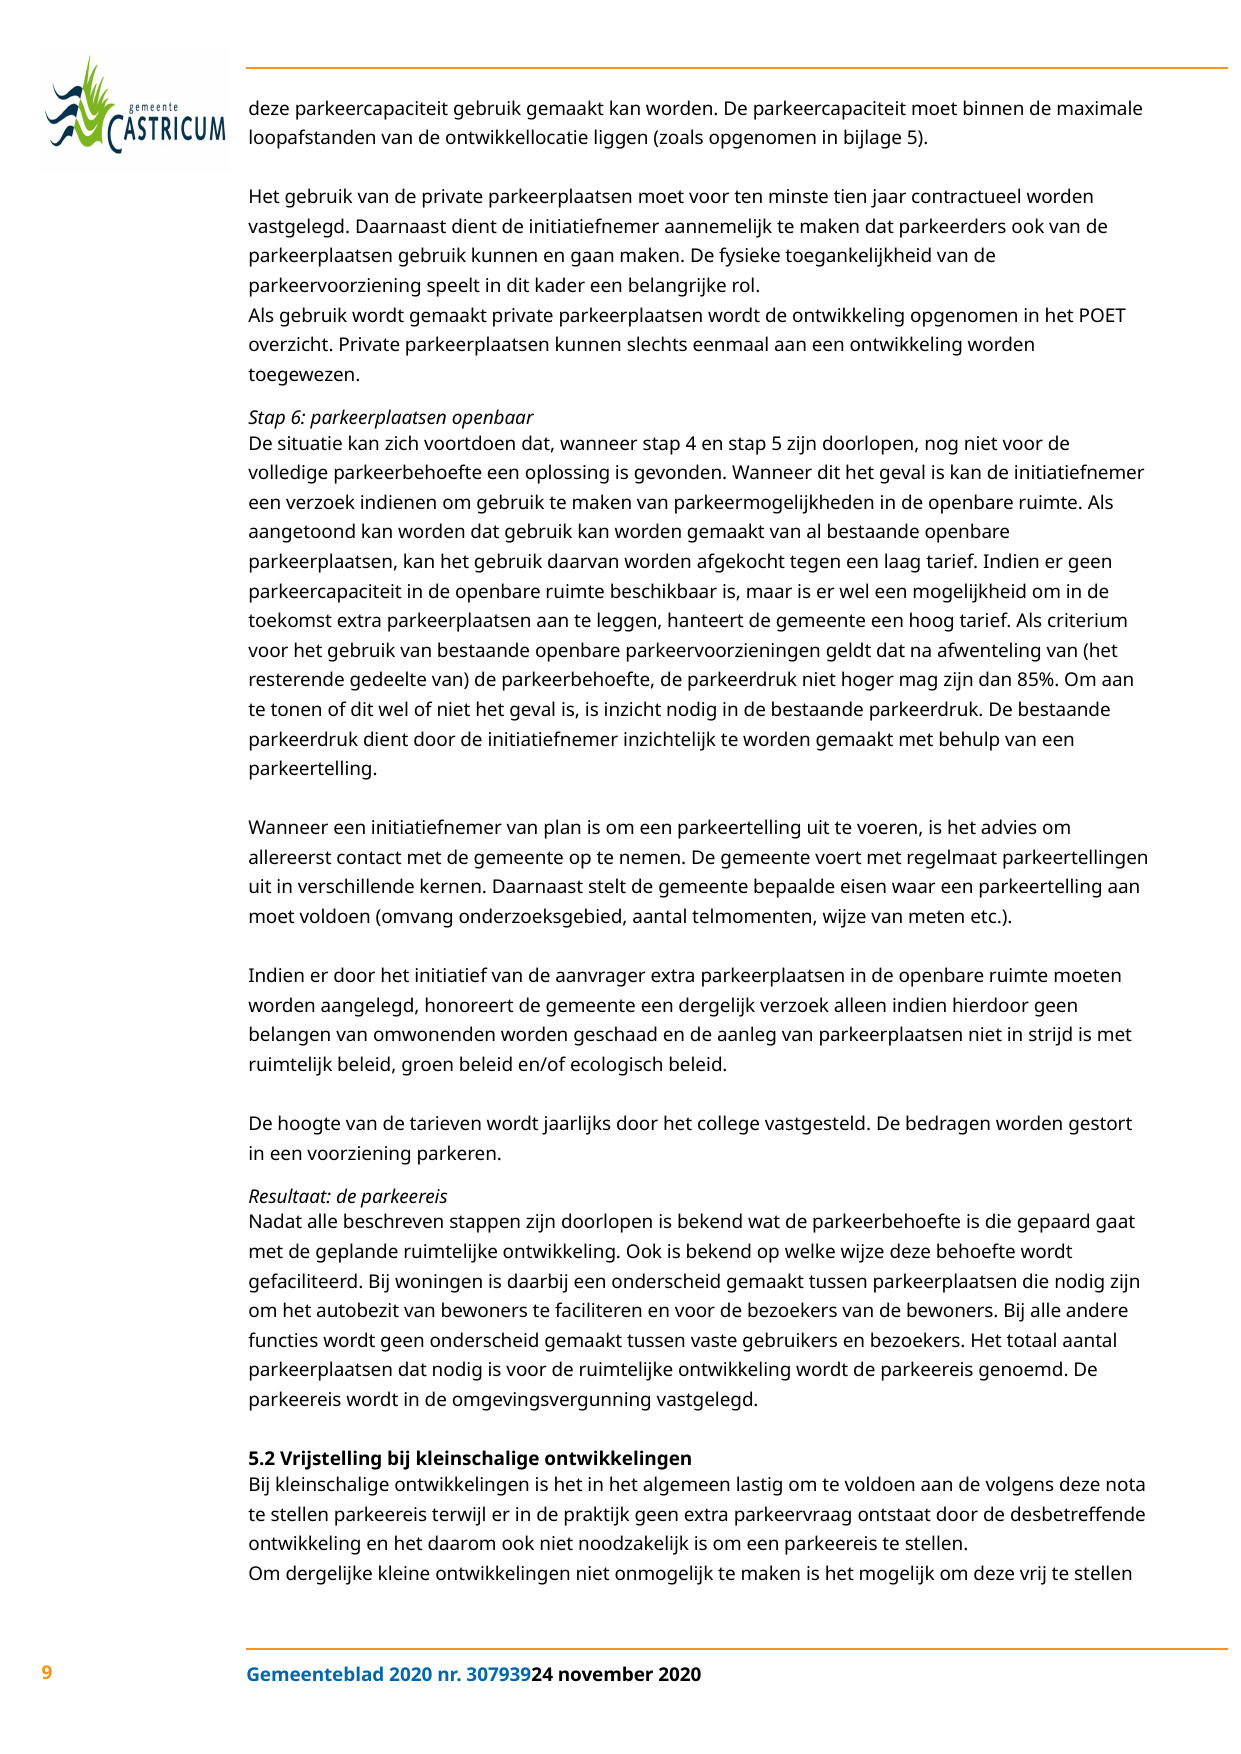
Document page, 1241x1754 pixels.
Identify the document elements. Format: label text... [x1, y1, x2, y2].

text Wanneer een initiatiefnemer van plan is om een parkeertelling uit te voeren, is het advies om allereerst contact met de gemeente op te nemen. De gemeente voert met regelmaat parkeertellingen uit in verschillende kernen. Daarnaast stelt de gemeente bepaalde eisen waar een parkeertelling aan moet voldoen (omvang onderzoeksgebied, aantal telmomenten, wijze van meten etc.). [248, 814, 1152, 929]
text Het gebruik van de private parkeerplaatsen moet voor ten minste tien jaar contractueel worden vastgelegd. Daarnaast dient de initiatiefnemer aannemelijk te maken dat parkeerders ook van de parkeerplaatsen gebruik kunnen en gaan maken. De fysieke toegankelijkheid van de parkeervoorziening speelt in dit kader een belangrijke rol. [248, 183, 1152, 298]
text Bij kleinschalige ontwikkelingen is het in het algemeen lastig om te voldoen aan de volgens deze nota te stellen parkeereis terwijl er in de praktijk geen extra parkeervraag ontstaat door de desbetreffende ontwikkeling en het daarom ook niet noodzakelijk is om een parkeereis te stellen. [248, 1471, 1152, 1556]
text 5.2 Vrijstelling bij kleinschalige ontwikkelingen [248, 1445, 1152, 1471]
text Nadat alle beschreven stappen zijn doorlopen is bekend wat de parkeerbehoefte is die gepaard gaat met de geplande ruimtelijke ontwikkeling. Ook is bekend op welke wijze deze behoefte wordt gefaciliteerd. Bij woningen is daarbij een onderscheid gemaakt tussen parkeerplaatsen die nodig zijn om het autobezit van bewoners te faciliteren en voor de bezoekers van de bewoners. Bij alle andere functies wordt geen onderscheid gemaakt tussen vaste gebruikers en bezoekers. Het totaal aantal parkeerplaatsen dat nodig is voor de ruimtelijke ontwikkeling wordt de parkeereis genoemd. De parkeereis wordt in de omgevingsvergunning vastgelegd. [248, 1209, 1152, 1412]
text De situatie kan zich voortdoen dat, wanneer stap 4 en stap 5 zijn doorlopen, nog niet voor de volledige parkeerbehoefte een oplossing is gevonden. Wanneer dit het geval is kan de initiatiefnemer een verzoek indienen om gebruik te maken van parkeermogelijkheden in de openbare ruimte. Als aangetoond kan worden dat gebruik kan worden gemaakt van al bestaande openbare parkeerplaatsen, kan het gebruik daarvan worden afgekocht tegen een laag tarief. Indien er geen parkeercapaciteit in de openbare ruimte beschikbaar is, maar is er wel een mogelijkheid om in de toekomst extra parkeerplaatsen aan te leggen, hanteert de gemeente een hoog tarief. Als criterium voor het gebruik van bestaande openbare parkeervoorzieningen geldt dat na afwenteling van (het resterende gedeelte van) de parkeerbehoefte, de parkeerdruk niet hoger mag zijn dan 85%. Om aan te tonen of dit wel of niet het geval is, is inzicht nodig in de bestaande parkeerdruk. De bestaande parkeerdruk dient door de initiatiefnemer inzichtelijk te worden gemaakt met behulp van een parkeertelling. [248, 430, 1152, 781]
text Indien er door het initiatief van de aanvrager extra parkeerplaatsen in de openbare ruimte moeten worden aangelegd, honoreert de gemeente een dergelijk verzoek alleen indien hierdoor geen belangen van omwonenden worden geschaad en de aanleg van parkeerplaatsen niet in strijd is met ruimtelijk beleid, groen beleid en/of ecologisch beleid. [248, 962, 1152, 1077]
text deze parkeercapaciteit gebruik gemaakt kan worden. De parkeercapaciteit moet binnen de maximale loopafstanden van de ontwikkellocatie liggen (zoals opgenomen in bijlage 5). [248, 95, 1152, 150]
text Resultaat: de parkeereis [248, 1183, 1152, 1209]
text Als gebruik wordt gemaakt private parkeerplaatsen wordt de ontwikkeling opgenomen in het POET overzicht. Private parkeerplaatsen kunnen slechts eenmaal aan een ontwikkeling worden toegewezen. [248, 302, 1152, 387]
text De hoogte van de tarieven wordt jaarlijks door het college vastgesteld. De bedragen worden gestort in een voorziening parkeren. [248, 1110, 1152, 1166]
text Stap 6: parkeerplaatsen openbaar [248, 404, 1152, 430]
text Om dergelijke kleine ontwikkelingen niet onmogelijk te maken is het mogelijk om deze vrij te stellen [248, 1560, 1152, 1586]
picture [41, 47, 231, 172]
